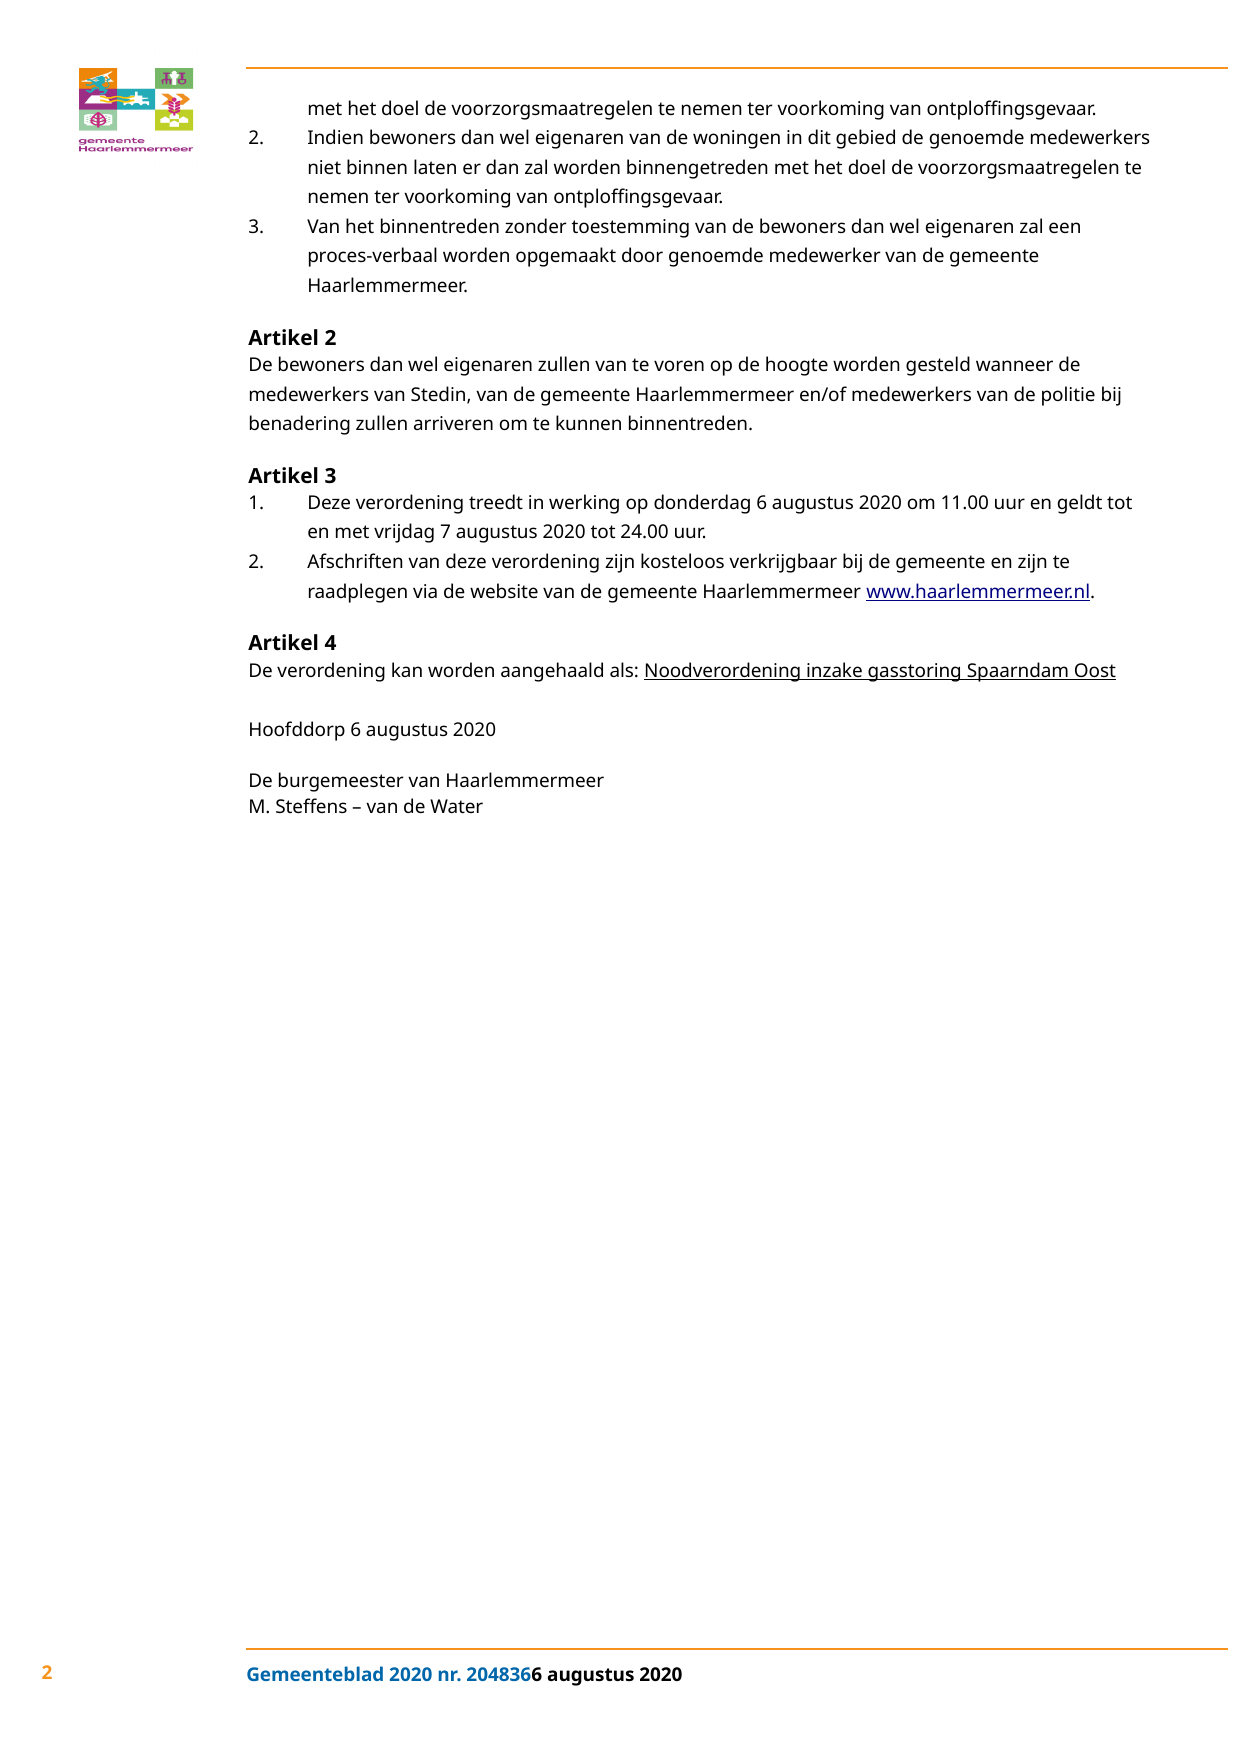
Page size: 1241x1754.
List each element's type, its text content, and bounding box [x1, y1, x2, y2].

text Artikel 3 [248, 461, 1152, 489]
text De verordening kan worden aangehaald als: Noodverordening inzake gasstoring Spaarndam Oost [248, 657, 1152, 682]
text De bewoners dan wel eigenaren zullen van te voren op de hoogte worden gesteld wanneer de medewerkers van Stedin, van de gemeente Haarlemmermeer en/of medewerkers van de politie bij benadering zullen arriveren om te kunnen binnentreden. [248, 351, 1152, 436]
text M. Steffens – van de Water [248, 793, 1152, 819]
list Deze verordening treedt in werking op donderdag 6 augustus 2020 om 11.00 uur en geldt tot en met vrijdag 7 augustus 2020 tot 24.00 uur. [248, 489, 1152, 544]
list Afschriften van deze verordening zijn kosteloos verkrijgbaar bij de gemeente en zijn te raadplegen via de website van de gemeente Haarlemmermeer www.haarlemmermeer.nl. [248, 548, 1152, 604]
text Artikel 4 [248, 628, 1152, 657]
text Hoofddorp 6 augustus 2020 [248, 716, 1152, 742]
list Indien bewoners dan wel eigenaren van de woningen in dit gebied de genoemde medewerkers niet binnen laten er dan zal worden binnengetreden met het doel de voorzorgsmaatregelen te nemen ter voorkoming van ontploffingsgevaar. [248, 124, 1152, 209]
text Artikel 2 [248, 323, 1152, 351]
text De burgemeester van Haarlemmermeer [248, 767, 1152, 793]
picture [41, 47, 231, 172]
list met het doel de voorzorgsmaatregelen te nemen ter voorkoming van ontploffingsgevaar. [248, 95, 1152, 121]
list Van het binnentreden zonder toestemming van de bewoners dan wel eigenaren zal een proces-verbaal worden opgemaakt door genoemde medewerker van de gemeente Haarlemmermeer. [248, 213, 1152, 298]
